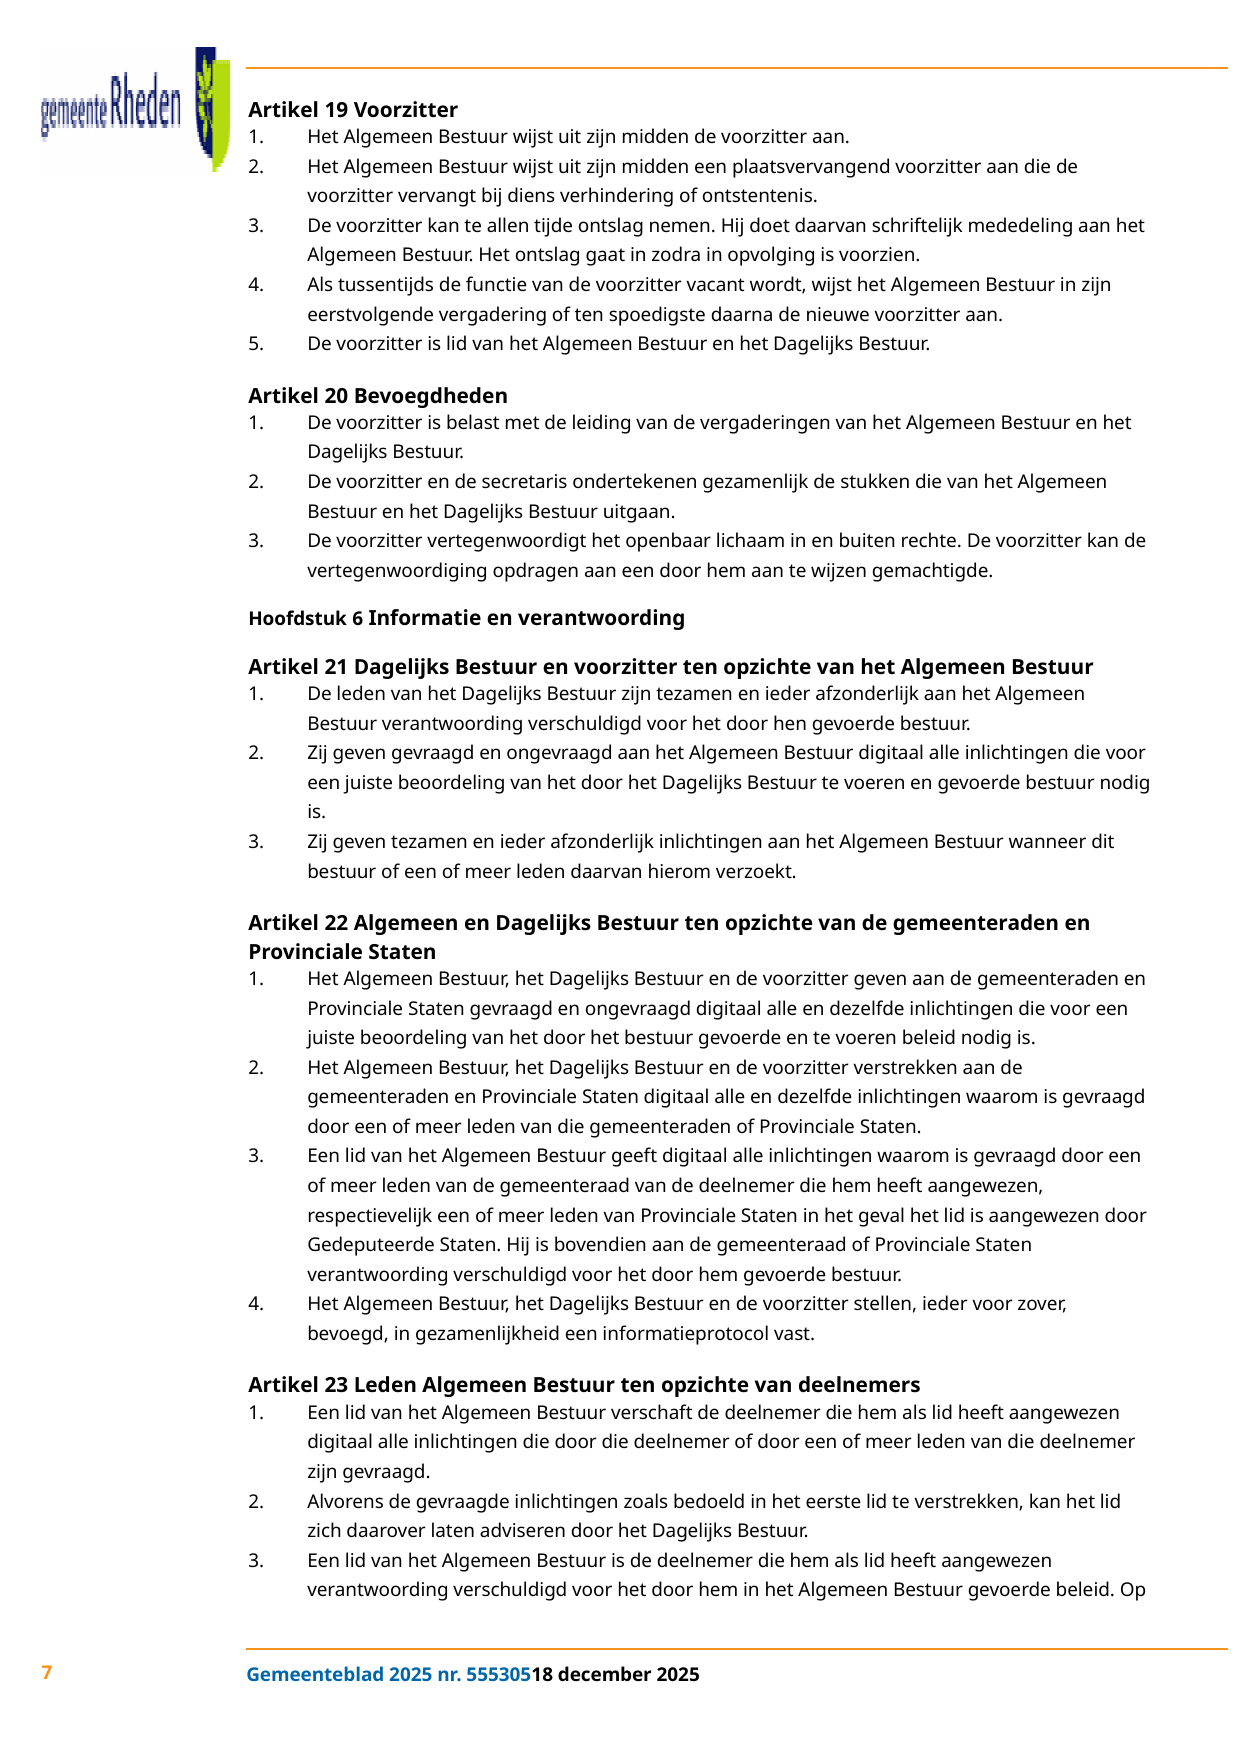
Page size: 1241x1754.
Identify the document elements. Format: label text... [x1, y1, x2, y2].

text Artikel 23 Leden Algemeen Bestuur ten opzichte van deelnemers [248, 1371, 1152, 1399]
list De voorzitter en de secretaris ondertekenen gezamenlijk de stukken die van het Algemeen Bestuur en het Dagelijks Bestuur uitgaan. [248, 468, 1152, 524]
list Een lid van het Algemeen Bestuur verschaft de deelnemer die hem als lid heeft aangewezen digitaal alle inlichtingen die door die deelnemer of door een of meer leden van die deelnemer zijn gevraagd. [248, 1399, 1152, 1484]
list Het Algemeen Bestuur wijst uit zijn midden de voorzitter aan. [248, 123, 1152, 149]
text Artikel 19 Voorzitter [248, 95, 1152, 123]
text Hoofdstuk 6 Informatie en verantwoording [248, 603, 1152, 631]
list De voorzitter is lid van het Algemeen Bestuur en het Dagelijks Bestuur. [248, 330, 1152, 356]
list Zij geven tezamen en ieder afzonderlijk inlichtingen aan het Algemeen Bestuur wanneer dit bestuur of een of meer leden daarvan hierom verzoekt. [248, 828, 1152, 884]
picture [41, 47, 231, 172]
list Als tussentijds de functie van de voorzitter vacant wordt, wijst het Algemeen Bestuur in zijn eerstvolgende vergadering of ten spoedigste daarna de nieuwe voorzitter aan. [248, 271, 1152, 326]
list De voorzitter vertegenwoordigt het openbaar lichaam in en buiten rechte. De voorzitter kan de vertegenwoordiging opdragen aan een door hem aan te wijzen gemachtigde. [248, 527, 1152, 583]
list Het Algemeen Bestuur, het Dagelijks Bestuur en de voorzitter stellen, ieder voor zover, bevoegd, in gezamenlijkheid een informatieprotocol vast. [248, 1291, 1152, 1346]
list Het Algemeen Bestuur wijst uit zijn midden een plaatsvervangend voorzitter aan die de voorzitter vervangt bij diens verhindering of ontstentenis. [248, 153, 1152, 208]
list Het Algemeen Bestuur, het Dagelijks Bestuur en de voorzitter verstrekken aan de gemeenteraden en Provinciale Staten digitaal alle en dezelfde inlichtingen waarom is gevraagd door een of meer leden van die gemeenteraden of Provinciale Staten. [248, 1054, 1152, 1139]
list De leden van het Dagelijks Bestuur zijn tezamen en ieder afzonderlijk aan het Algemeen Bestuur verantwoording verschuldigd voor het door hen gevoerde bestuur. [248, 680, 1152, 736]
list De voorzitter is belast met de leiding van de vergaderingen van het Algemeen Bestuur en het Dagelijks Bestuur. [248, 409, 1152, 464]
list Alvorens de gevraagde inlichtingen zoals bedoeld in het eerste lid te verstrekken, kan het lid zich daarover laten adviseren door het Dagelijks Bestuur. [248, 1488, 1152, 1543]
text Artikel 20 Bevoegdheden [248, 381, 1152, 409]
list Een lid van het Algemeen Bestuur is de deelnemer die hem als lid heeft aangewezen verantwoording verschuldigd voor het door hem in het Algemeen Bestuur gevoerde beleid. Op [248, 1547, 1152, 1602]
list Een lid van het Algemeen Bestuur geeft digitaal alle inlichtingen waarom is gevraagd door een of meer leden van de gemeenteraad van de deelnemer die hem heeft aangewezen, respectievelijk een of meer leden van Provinciale Staten in het geval het lid is aangewezen door Gedeputeerde Staten. Hij is bovendien aan de gemeenteraad of Provinciale Staten verantwoording verschuldigd voor het door hem gevoerde bestuur. [248, 1143, 1152, 1287]
list De voorzitter kan te allen tijde ontslag nemen. Hij doet daarvan schriftelijk mededeling aan het Algemeen Bestuur. Het ontslag gaat in zodra in opvolging is voorzien. [248, 212, 1152, 267]
list Zij geven gevraagd en ongevraagd aan het Algemeen Bestuur digitaal alle inlichtingen die voor een juiste beoordeling van het door het Dagelijks Bestuur te voeren en gevoerde bestuur nodig is. [248, 739, 1152, 824]
list Het Algemeen Bestuur, het Dagelijks Bestuur en de voorzitter geven aan de gemeenteraden en Provinciale Staten gevraagd en ongevraagd digitaal alle en dezelfde inlichtingen die voor een juiste beoordeling van het door het bestuur gevoerde en te voeren beleid nodig is. [248, 965, 1152, 1050]
text Artikel 22 Algemeen en Dagelijks Bestuur ten opzichte van de gemeenteraden en Provinciale Staten [248, 908, 1152, 965]
text Artikel 21 Dagelijks Bestuur en voorzitter ten opzichte van het Algemeen Bestuur [248, 652, 1152, 680]
